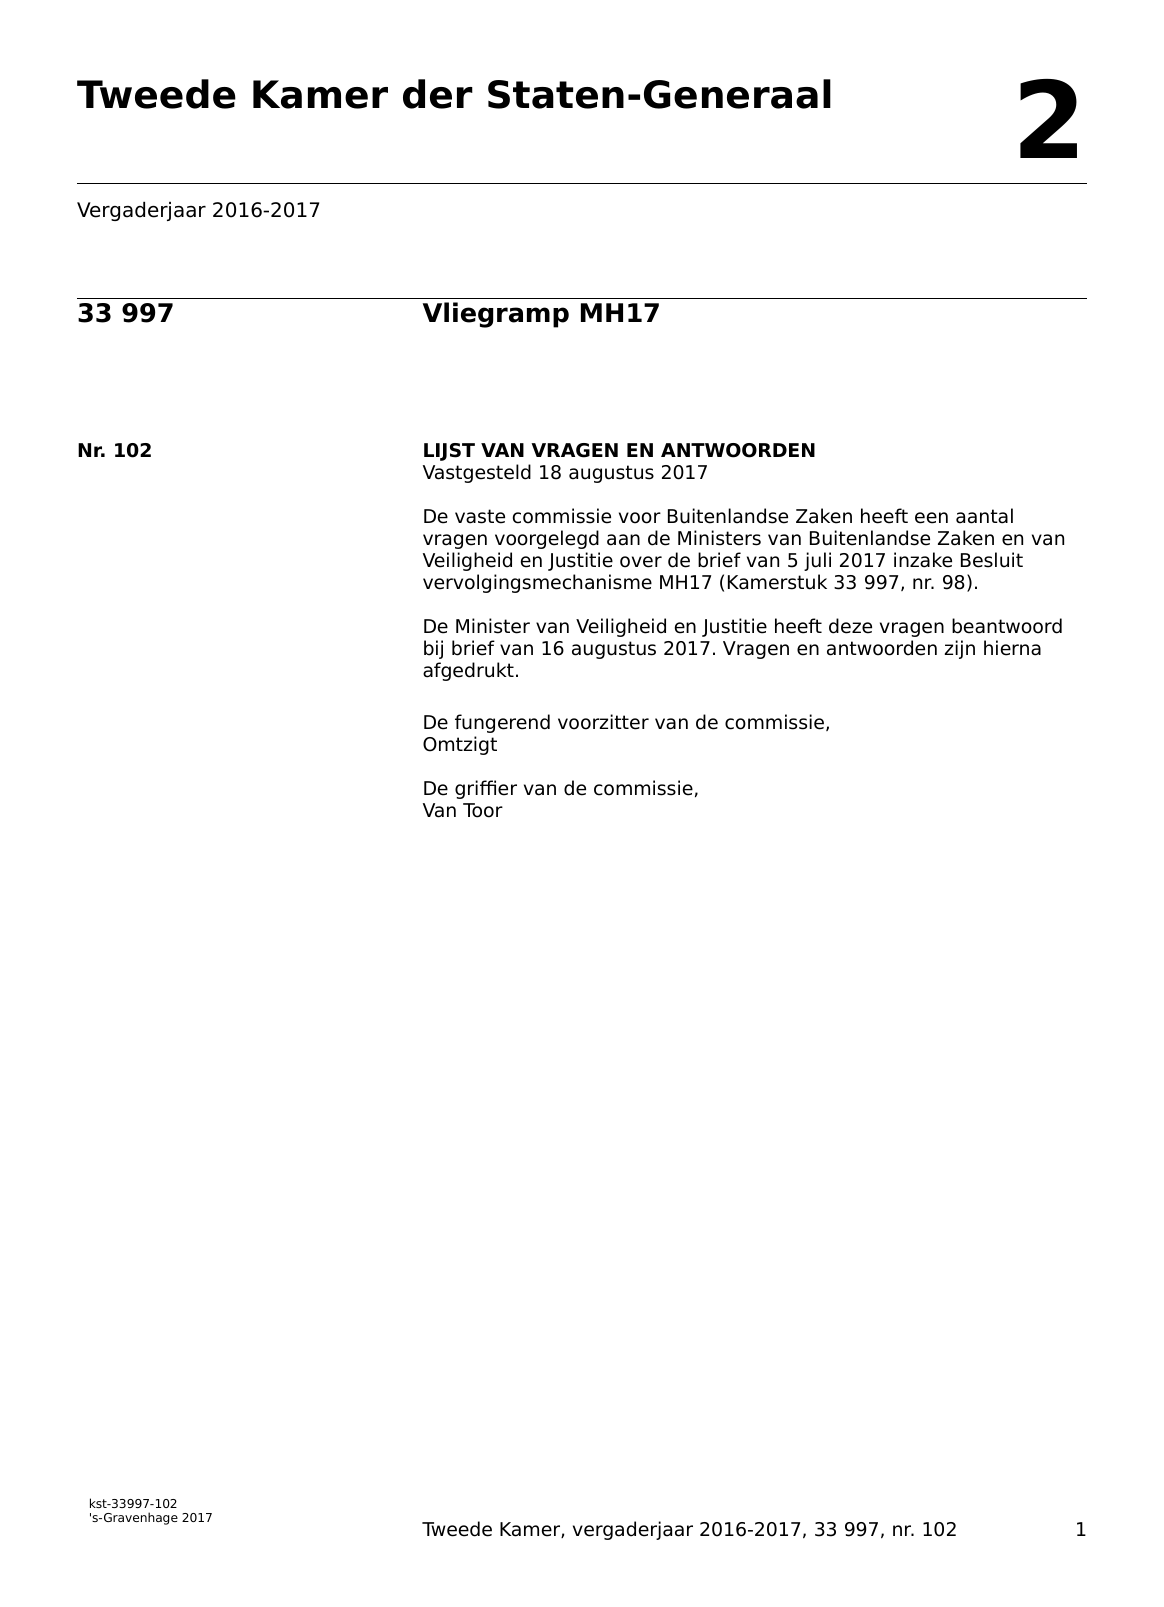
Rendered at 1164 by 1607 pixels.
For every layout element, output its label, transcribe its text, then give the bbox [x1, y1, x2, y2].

text De Minister van Veiligheid en Justitie heeft deze vragen beantwoord bij brief van 16 augustus 2017. Vragen en antwoorden zijn hierna afgedrukt. [422, 616, 1087, 682]
table_header Tweede Kamer der Staten-Generaal [77, 59, 886, 183]
text De fungerend voorzitter van de commissie, Omtzigt [422, 712, 1087, 756]
text De vaste commissie voor Buitenlandse Zaken heeft een aantal vragen voorgelegd aan de Ministers van Buitenlandse Zaken en van Veiligheid en Justitie over de brief van 5 juli 2017 inzake Besluit vervolgingsmechanisme MH17 (Kamerstuk 33 997, nr. 98). [422, 506, 1087, 594]
table_cell Vergaderjaar 2016-2017 [77, 184, 1087, 298]
subtitle 33 997 Vliegramp MH17 [77, 299, 1087, 329]
text Vastgesteld 18 augustus 2017 [422, 462, 1087, 484]
text kst-33997-102 [88, 1497, 323, 1511]
text 's-Gravenhage 2017 [88, 1511, 323, 1525]
subtitle Nr. 102 LIJST VAN VRAGEN EN ANTWOORDEN [77, 440, 1087, 462]
text De griffier van de commissie, Van Toor [422, 778, 1087, 822]
table_header 2 [886, 59, 1087, 183]
